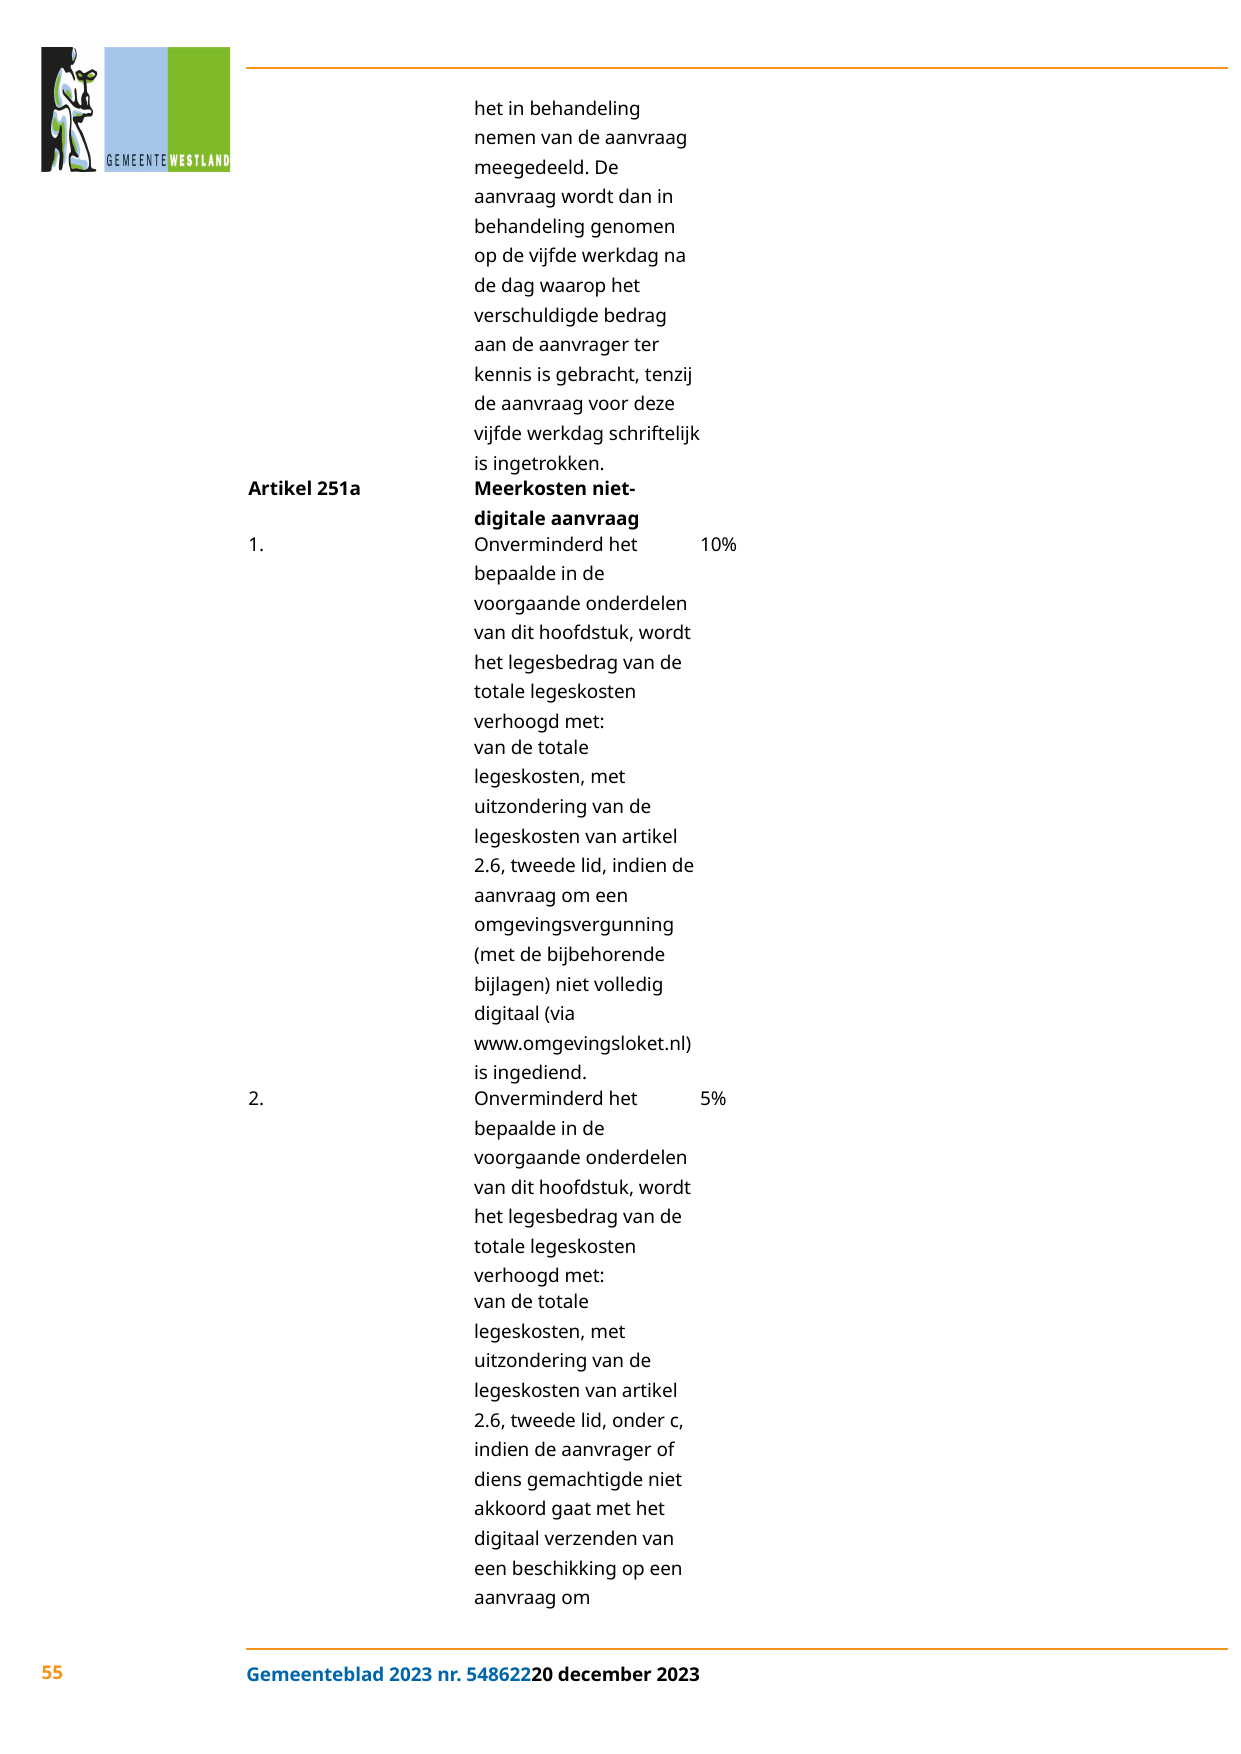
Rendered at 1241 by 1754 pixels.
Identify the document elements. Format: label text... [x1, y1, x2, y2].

table_cell Meerkosten niet-digitale aanvraag [474, 476, 700, 531]
table_cell [700, 95, 926, 476]
table_cell Onverminderd het bepaalde in de voorgaande onderdelen van dit hoofdstuk, wordt het legesbedrag van de totale legeskosten verhoogd met: [474, 1085, 700, 1288]
table_cell [248, 1289, 474, 1610]
table_cell het in behandeling nemen van de aanvraag meegedeeld. De aanvraag wordt dan in behandeling genomen op de vijfde werkdag na de dag waarop het verschuldigde bedrag aan de aanvrager ter kennis is gebracht, tenzij de aanvraag voor deze vijfde werkdag schriftelijk is ingetrokken. [474, 95, 700, 476]
table_cell Onverminderd het bepaalde in de voorgaande onderdelen van dit hoofdstuk, wordt het legesbedrag van de totale legeskosten verhoogd met: [474, 531, 700, 734]
table_cell 5% [700, 1085, 926, 1288]
table_cell [248, 95, 474, 476]
table_cell [248, 734, 474, 1085]
table_cell [700, 734, 926, 1085]
table_cell van de totale legeskosten, met uitzondering van de legeskosten van artikel 2.6, tweede lid, onder c, indien de aanvrager of diens gemachtigde niet akkoord gaat met het digitaal verzenden van een beschikking op een aanvraag om [474, 1289, 700, 1610]
table_cell Artikel 251a [248, 476, 474, 531]
picture [41, 47, 231, 172]
table_cell 10% [700, 531, 926, 734]
table_cell [700, 1289, 926, 1610]
table_cell van de totale legeskosten, met uitzondering van de legeskosten van artikel 2.6, tweede lid, indien de aanvraag om een omgevingsvergunning (met de bijbehorende bijlagen) niet volledig digitaal (via www.omgevingsloket.nl) is ingediend. [474, 734, 700, 1085]
table_cell [700, 476, 926, 531]
table_cell 1. [248, 531, 474, 734]
table_cell 2. [248, 1085, 474, 1288]
